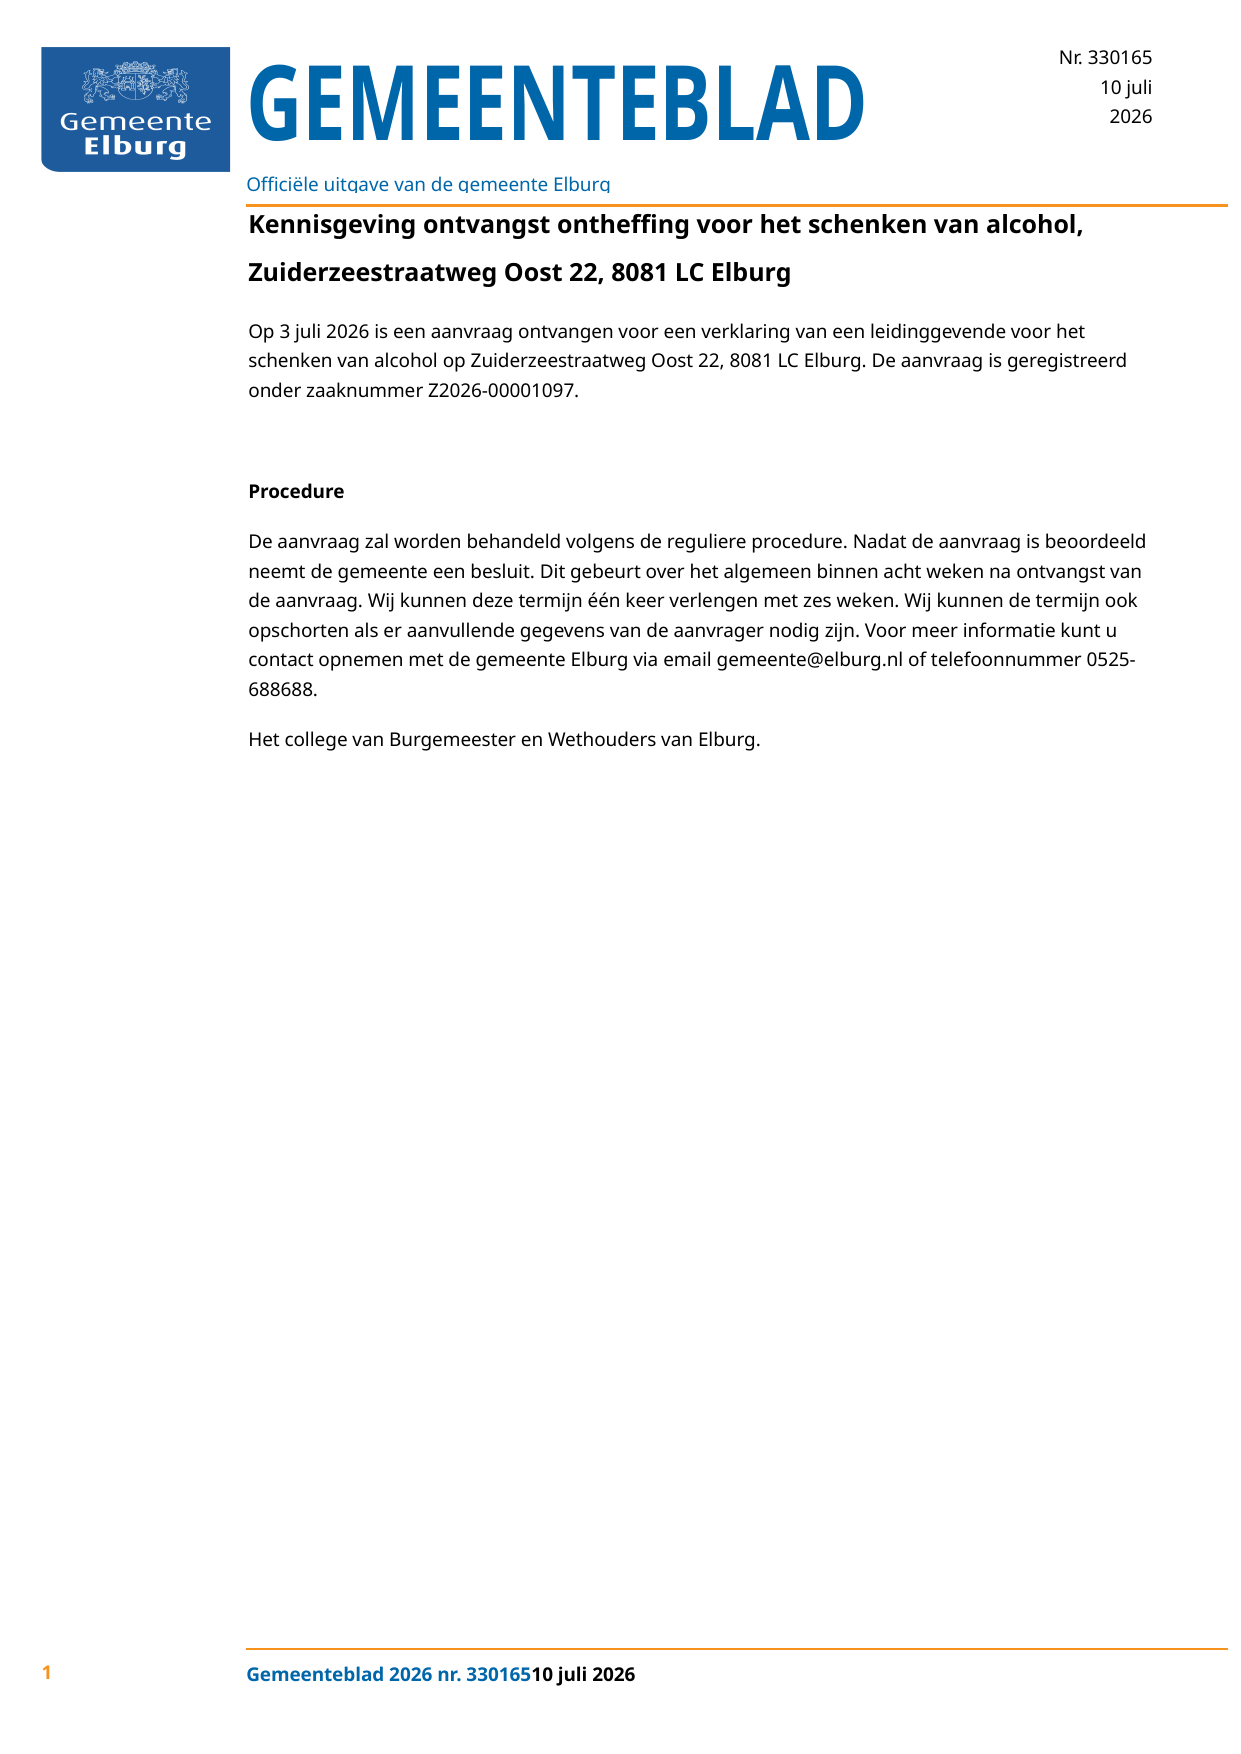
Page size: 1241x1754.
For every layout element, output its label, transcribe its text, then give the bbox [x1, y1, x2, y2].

text De aanvraag zal worden behandeld volgens de reguliere procedure. Nadat de aanvraag is beoordeeld neemt de gemeente een besluit. Dit gebeurt over het algemeen binnen acht weken na ontvangst van de aanvraag. Wij kunnen deze termijn één keer verlengen met zes weken. Wij kunnen de termijn ook opschorten als er aanvullende gegevens van de aanvrager nodig zijn. Voor meer informatie kunt u contact opnemen met de gemeente Elburg via email gemeente@elburg.nl of telefoonnummer 0525-688688. [248, 528, 1152, 702]
text Kennisgeving ontvangst ontheffing voor het schenken van alcohol, Zuiderzeestraatweg Oost 22, 8081 LC Elburg [248, 207, 1152, 288]
picture [41, 47, 231, 172]
text Het college van Burgemeester en Wethouders van Elburg. [248, 727, 1152, 752]
text Op 3 juli 2026 is een aanvraag ontvangen voor een verklaring van een leidinggevende voor het schenken van alcohol op Zuiderzeestraatweg Oost 22, 8081 LC Elburg. De aanvraag is geregistreerd onder zaaknummer Z2026-00001097. [248, 318, 1152, 403]
text Procedure [248, 478, 1152, 504]
